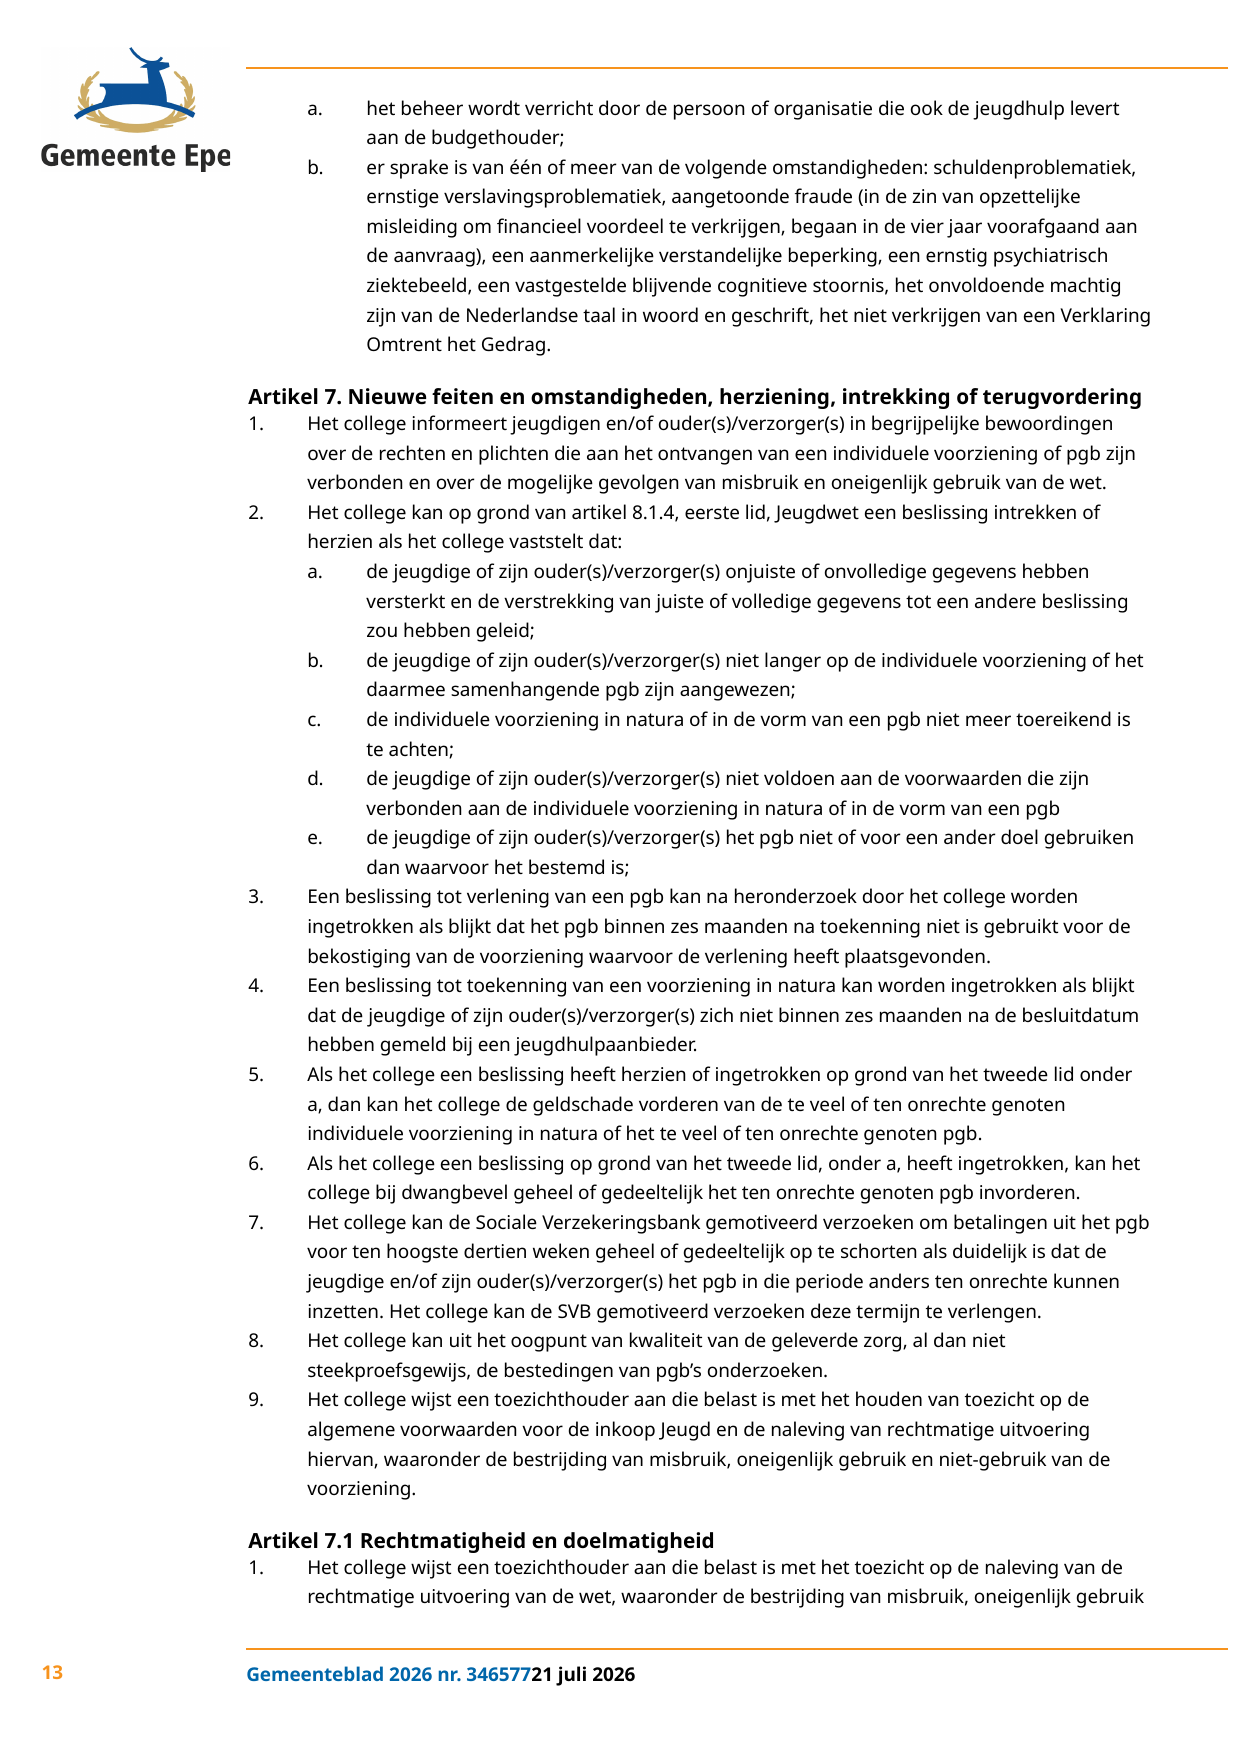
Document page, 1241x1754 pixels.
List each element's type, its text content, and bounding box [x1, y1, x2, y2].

list Een beslissing tot verlening van een pgb kan na heronderzoek door het college worden ingetrokken als blijkt dat het pgb binnen zes maanden na toekenning niet is gebruikt voor de bekostiging van de voorziening waarvoor de verlening heeft plaatsgevonden. [248, 884, 1152, 968]
list de jeugdige of zijn ouder(s)/verzorger(s) niet voldoen aan de voorwaarden die zijn verbonden aan de individuele voorziening in natura of in de vorm van een pgb [307, 765, 1152, 821]
text Artikel 7.1 Rechtmatigheid en doelmatigheid [248, 1526, 1152, 1554]
list Het college kan uit het oogpunt van kwaliteit van de geleverde zorg, al dan niet steekproefsgewijs, de bestedingen van pgb’s onderzoeken. [248, 1327, 1152, 1383]
list Een beslissing tot toekenning van een voorziening in natura kan worden ingetrokken als blijkt dat de jeugdige of zijn ouder(s)/verzorger(s) zich niet binnen zes maanden na de besluitdatum hebben gemeld bij een jeugdhulpaanbieder. [248, 972, 1152, 1057]
list Als het college een beslissing heeft herzien of ingetrokken op grond van het tweede lid onder a, dan kan het college de geldschade vorderen van de te veel of ten onrechte genoten individuele voorziening in natura of het te veel of ten onrechte genoten pgb. [248, 1061, 1152, 1146]
list het beheer wordt verricht door de persoon of organisatie die ook de jeugdhulp levert aan de budgethouder; [307, 95, 1152, 150]
list de jeugdige of zijn ouder(s)/verzorger(s) het pgb niet of voor een ander doel gebruiken dan waarvoor het bestemd is; [307, 824, 1152, 880]
list Het college wijst een toezichthouder aan die belast is met het houden van toezicht op de algemene voorwaarden voor de inkoop Jeugd en de naleving van rechtmatige uitvoering hiervan, waaronder de bestrijding van misbruik, oneigenlijk gebruik en niet-gebruik van de voorziening. [248, 1387, 1152, 1501]
list er sprake is van één of meer van de volgende omstandigheden: schuldenproblematiek, ernstige verslavingsproblematiek, aangetoonde fraude (in de zin van opzettelijke misleiding om financieel voordeel te verkrijgen, begaan in de vier jaar voorafgaand aan de aanvraag), een aanmerkelijke verstandelijke beperking, een ernstig psychiatrisch ziektebeeld, een vastgestelde blijvende cognitieve stoornis, het onvoldoende machtig zijn van de Nederlandse taal in woord en geschrift, het niet verkrijgen van een Verklaring Omtrent het Gedrag. [307, 154, 1152, 357]
list Het college kan de Sociale Verzekeringsbank gemotiveerd verzoeken om betalingen uit het pgb voor ten hoogste dertien weken geheel of gedeeltelijk op te schorten als duidelijk is dat de jeugdige en/of zijn ouder(s)/verzorger(s) het pgb in die periode anders ten onrechte kunnen inzetten. Het college kan de SVB gemotiveerd verzoeken deze termijn te verlengen. [248, 1209, 1152, 1323]
list Het college kan op grond van artikel 8.1.4, eerste lid, Jeugdwet een beslissing intrekken of herzien als het college vaststelt dat: [248, 499, 1152, 554]
list de individuele voorziening in natura of in de vorm van een pgb niet meer toereikend is te achten; [307, 706, 1152, 761]
picture [41, 47, 231, 172]
list Als het college een beslissing op grond van het tweede lid, onder a, heeft ingetrokken, kan het college bij dwangbevel geheel of gedeeltelijk het ten onrechte genoten pgb invorderen. [248, 1150, 1152, 1205]
list Het college informeert jeugdigen en/of ouder(s)/verzorger(s) in begrijpelijke bewoordingen over de rechten en plichten die aan het ontvangen van een individuele voorziening of pgb zijn verbonden en over de mogelijke gevolgen van misbruik en oneigenlijk gebruik van de wet. [248, 410, 1152, 495]
text Artikel 7. Nieuwe feiten en omstandigheden, herziening, intrekking of terugvordering [248, 382, 1152, 410]
list de jeugdige of zijn ouder(s)/verzorger(s) niet langer op de individuele voorziening of het daarmee samenhangende pgb zijn aangewezen; [307, 647, 1152, 702]
list Het college wijst een toezichthouder aan die belast is met het toezicht op de naleving van de rechtmatige uitvoering van de wet, waaronder de bestrijding van misbruik, oneigenlijk gebruik [248, 1554, 1152, 1609]
list de jeugdige of zijn ouder(s)/verzorger(s) onjuiste of onvolledige gegevens hebben versterkt en de verstrekking van juiste of volledige gegevens tot een andere beslissing zou hebben geleid; [307, 558, 1152, 643]
